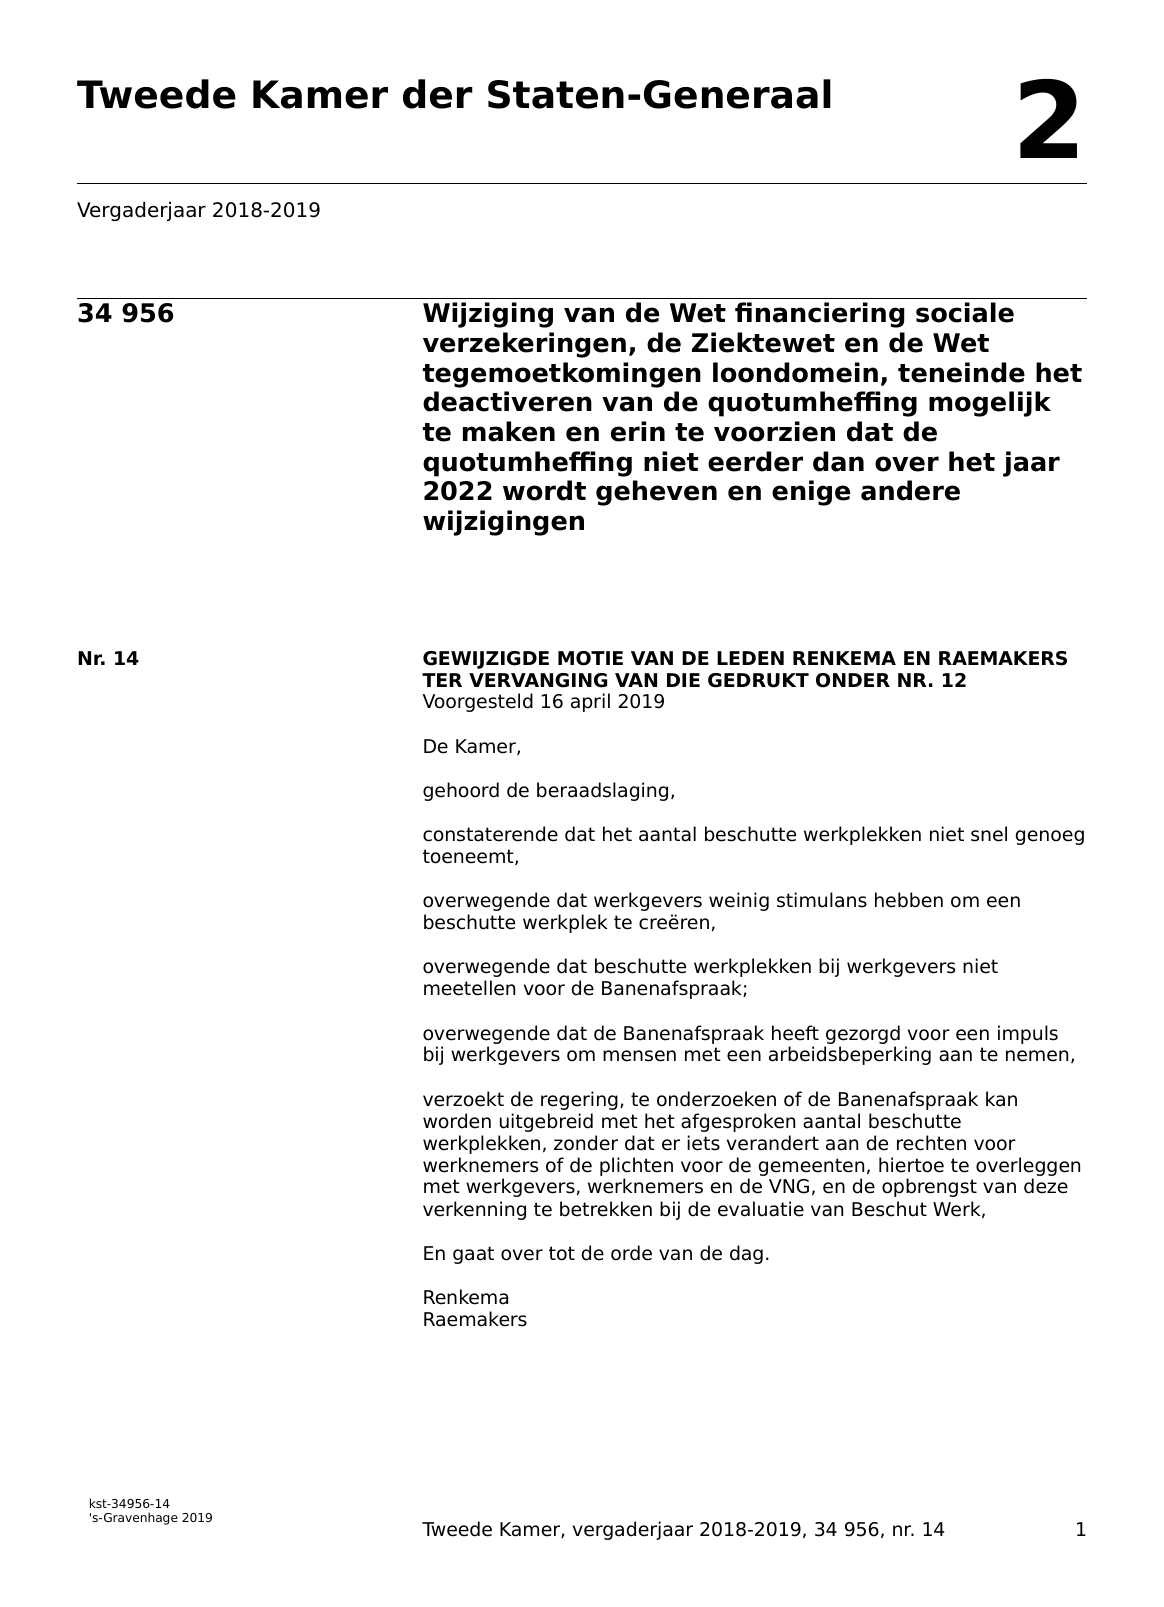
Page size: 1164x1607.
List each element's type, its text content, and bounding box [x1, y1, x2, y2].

table_header Tweede Kamer der Staten-Generaal [77, 59, 886, 183]
table_header 2 [886, 59, 1087, 183]
text De Kamer, [422, 736, 1087, 758]
text Renkema [422, 1287, 1087, 1309]
text verzoekt de regering, te onderzoeken of de Banenafspraak kan worden uitgebreid met het afgesproken aantal beschutte werkplekken, zonder dat er iets verandert aan de rechten voor werknemers of de plichten voor de gemeenten, hiertoe te overleggen met werkgevers, werknemers en de VNG, en de opbrengst van deze verkenning te betrekken bij de evaluatie van Beschut Werk, [422, 1088, 1087, 1220]
text En gaat over tot de orde van de dag. [422, 1243, 1087, 1264]
subtitle 34 956 Wijziging van de Wet financiering sociale verzekeringen, de Ziektewet en de Wet tegemoetkomingen loondomein, teneinde het deactiveren van de quotumheffing mogelijk te maken en erin te voorzien dat de quotumheffing niet eerder dan over het jaar 2022 wordt geheven en enige andere wijzigingen [77, 299, 1087, 536]
text overwegende dat werkgevers weinig stimulans hebben om een beschutte werkplek te creëren, [422, 890, 1087, 934]
text Voorgesteld 16 april 2019 [422, 691, 1087, 713]
text 's-Gravenhage 2019 [88, 1511, 323, 1525]
text gehoord de beraadslaging, [422, 780, 1087, 802]
text overwegende dat de Banenafspraak heeft gezorgd voor een impuls bij werkgevers om mensen met een arbeidsbeperking aan te nemen, [422, 1022, 1087, 1066]
table_cell Vergaderjaar 2018-2019 [77, 184, 1087, 298]
text Raemakers [422, 1309, 1087, 1331]
text constaterende dat het aantal beschutte werkplekken niet snel genoeg toeneemt, [422, 824, 1087, 868]
text kst-34956-14 [88, 1497, 323, 1511]
subtitle Nr. 14 GEWIJZIGDE MOTIE VAN DE LEDEN RENKEMA EN RAEMAKERS TER VERVANGING VAN DIE GEDRUKT ONDER NR. 12 [77, 647, 1087, 691]
text overwegende dat beschutte werkplekken bij werkgevers niet meetellen voor de Banenafspraak; [422, 956, 1087, 1000]
